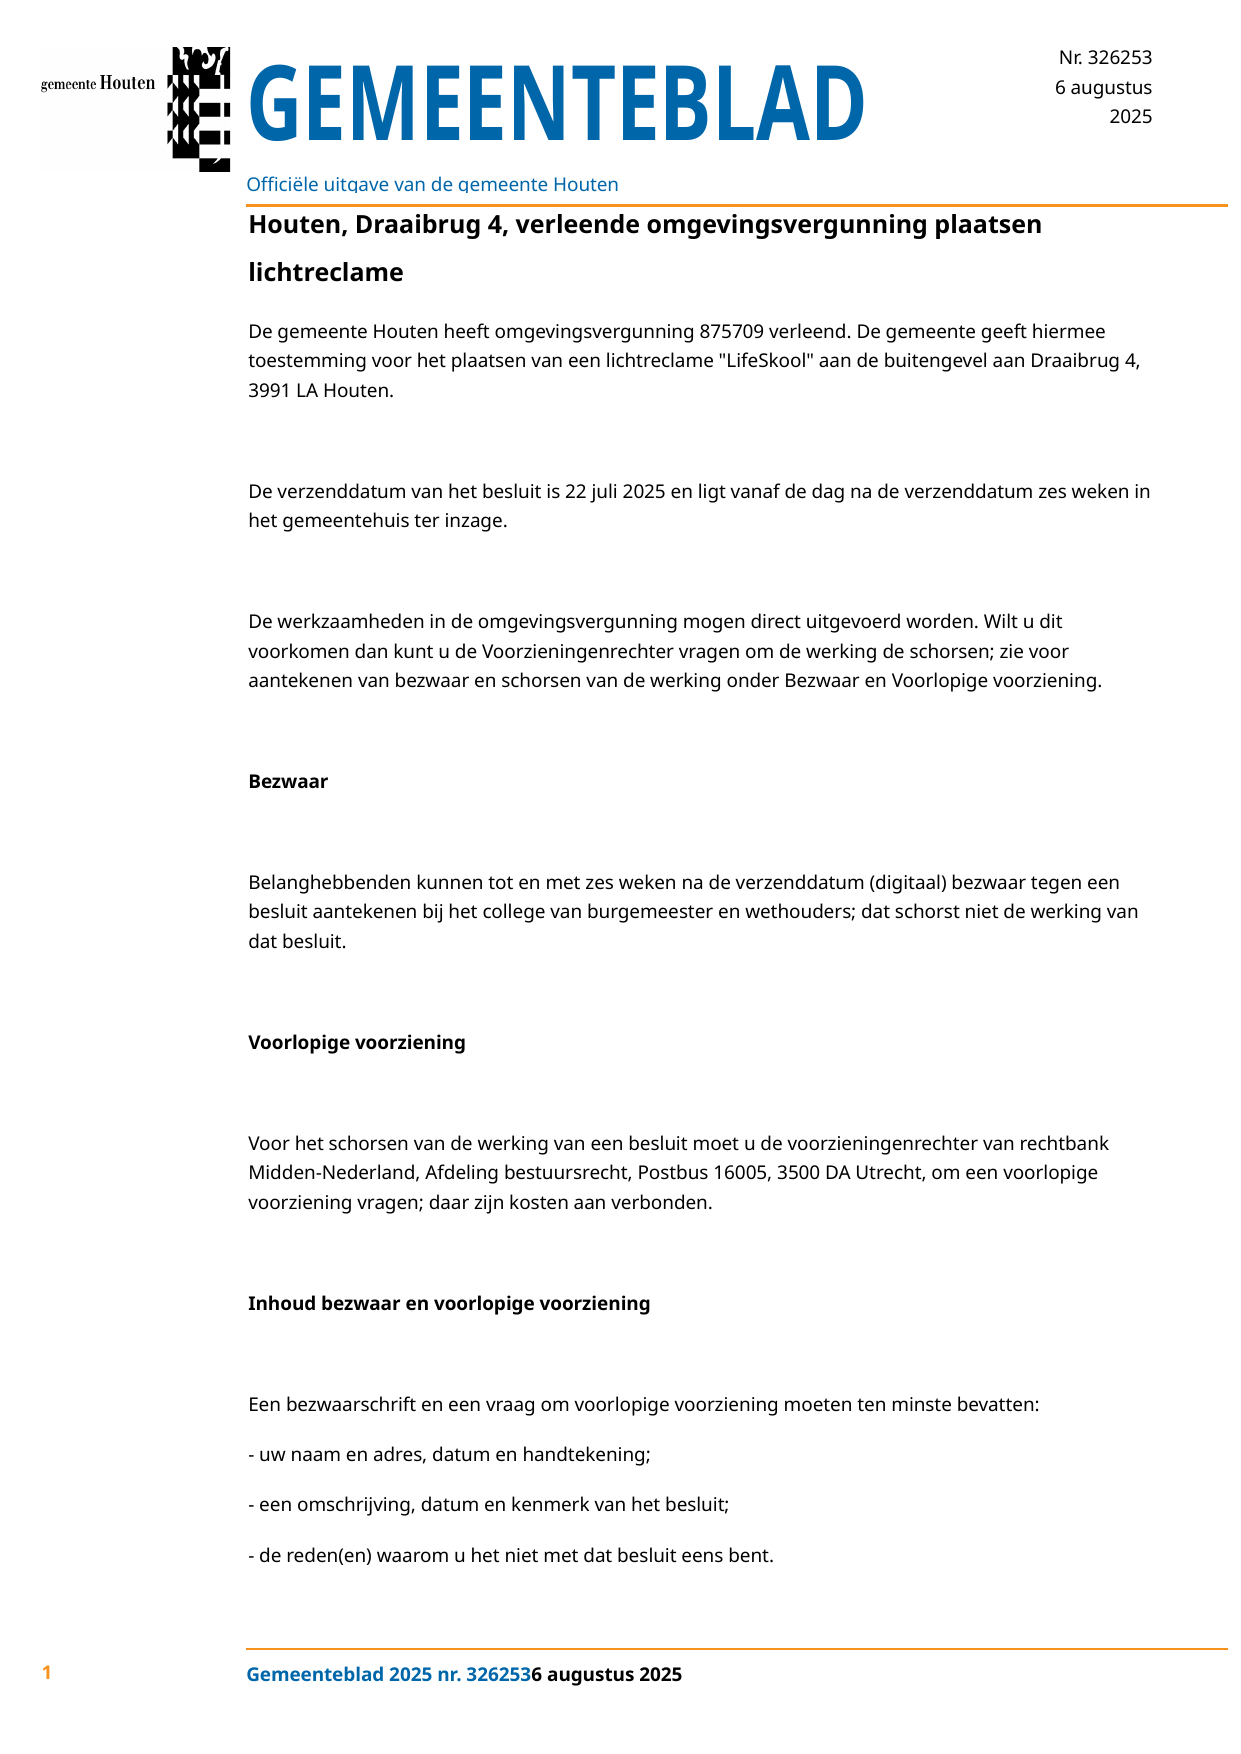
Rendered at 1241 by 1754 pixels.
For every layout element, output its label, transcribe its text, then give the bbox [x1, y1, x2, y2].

text De verzenddatum van het besluit is 22 juli 2025 en ligt vanaf de dag na de verzenddatum zes weken in het gemeentehuis ter inzage. [248, 478, 1152, 533]
text Houten, Draaibrug 4, verleende omgevingsvergunning plaatsen lichtreclame [248, 207, 1152, 288]
text Bezwaar [248, 768, 1152, 794]
text Voorlopige voorziening [248, 1029, 1152, 1055]
text Inhoud bezwaar en voorlopige voorziening [248, 1290, 1152, 1316]
text De werkzaamheden in de omgevingsvergunning mogen direct uitgevoerd worden. Wilt u dit voorkomen dan kunt u de Voorzieningenrechter vragen om de werking de schorsen; zie voor aantekenen van bezwaar en schorsen van de werking onder Bezwaar en Voorlopige voorziening. [248, 608, 1152, 693]
text Belanghebbenden kunnen tot en met zes weken na de verzenddatum (digitaal) bezwaar tegen een besluit aantekenen bij het college van burgemeester en wethouders; dat schorst niet de werking van dat besluit. [248, 869, 1152, 954]
text De gemeente Houten heeft omgevingsvergunning 875709 verleend. De gemeente geeft hiermee toestemming voor het plaatsen van een lichtreclame "LifeSkool" aan de buitengevel aan Draaibrug 4, 3991 LA Houten. [248, 318, 1152, 403]
text Een bezwaarschrift en een vraag om voorlopige voorziening moeten ten minste bevatten: [248, 1391, 1152, 1417]
text - een omschrijving, datum en kenmerk van het besluit; [248, 1492, 1152, 1517]
text - de reden(en) waarom u het niet met dat besluit eens bent. [248, 1542, 1152, 1568]
text Voor het schorsen van de werking van een besluit moet u de voorzieningenrechter van rechtbank Midden-Nederland, Afdeling bestuursrecht, Postbus 16005, 3500 DA Utrecht, om een voorlopige voorziening vragen; daar zijn kosten aan verbonden. [248, 1130, 1152, 1215]
picture [41, 47, 231, 172]
text - uw naam en adres, datum en handtekening; [248, 1441, 1152, 1467]
